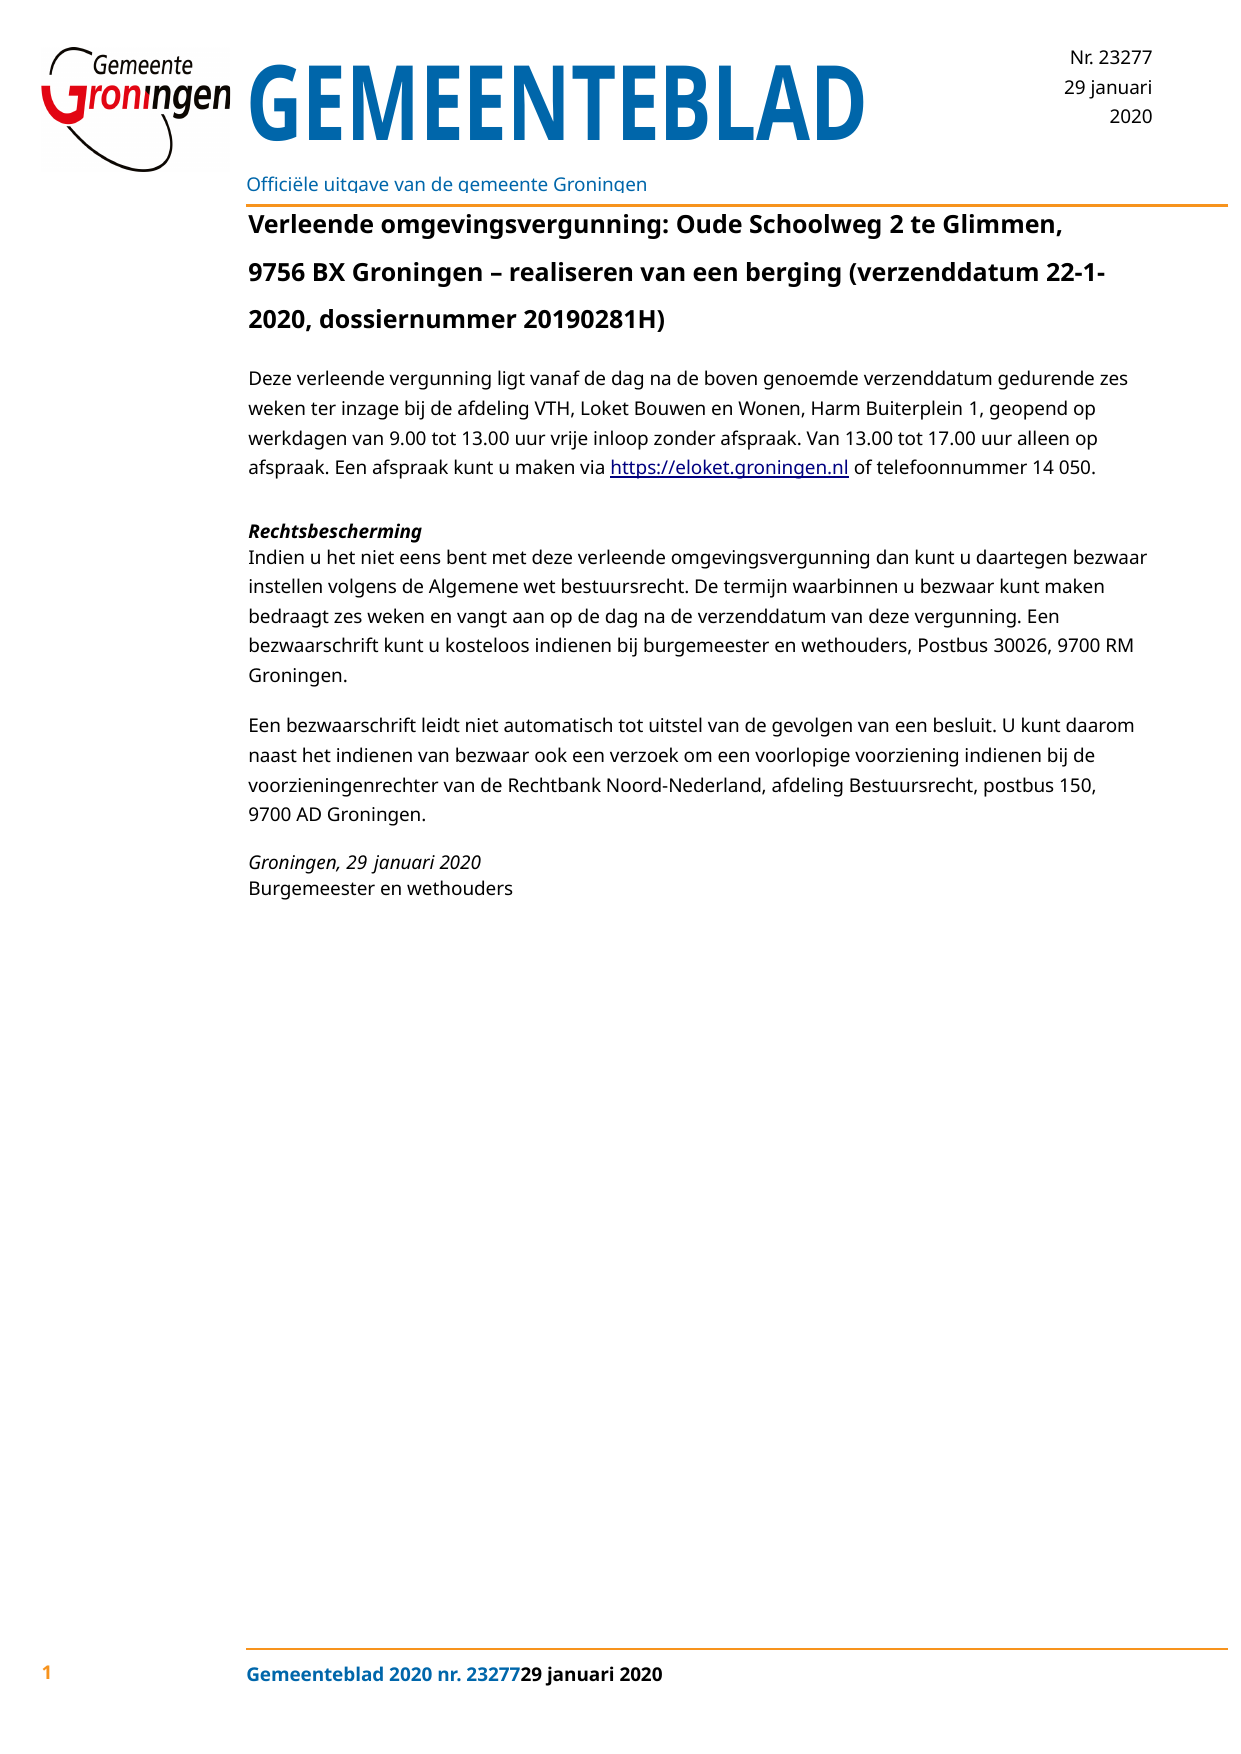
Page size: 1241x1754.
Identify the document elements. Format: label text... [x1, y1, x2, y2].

text Een bezwaarschrift leidt niet automatisch tot uitstel van de gevolgen van een besluit. U kunt daarom naast het indienen van bezwaar ook een verzoek om een voorlopige voorziening indienen bij de voorzieningenrechter van de Rechtbank Noord-Nederland, afdeling Bestuursrecht, postbus 150, 9700 AD Groningen. [248, 713, 1152, 827]
text Rechtsbescherming [248, 518, 1152, 544]
text Deze verleende vergunning ligt vanaf de dag na de boven genoemde verzenddatum gedurende zes weken ter inzage bij de afdeling VTH, Loket Bouwen en Wonen, Harm Buiterplein 1, geopend op werkdagen van 9.00 tot 13.00 uur vrije inloop zonder afspraak. Van 13.00 tot 17.00 uur alleen op afspraak. Een afspraak kunt u maken via https://eloket.groningen.nl of telefoonnummer 14 050. [248, 366, 1152, 480]
picture [41, 47, 231, 172]
text Groningen, 29 januari 2020 [248, 849, 1152, 875]
text Verleende omgevingsvergunning: Oude Schoolweg 2 te Glimmen, 9756 BX Groningen – realiseren van een berging (verzenddatum 22-1-2020, dossiernummer 20190281H) [248, 207, 1152, 336]
text Indien u het niet eens bent met deze verleende omgevingsvergunning dan kunt u daartegen bezwaar instellen volgens de Algemene wet bestuursrecht. De termijn waarbinnen u bezwaar kunt maken bedraagt zes weken en vangt aan op de dag na de verzenddatum van deze vergunning. Een bezwaarschrift kunt u kosteloos indienen bij burgemeester en wethouders, Postbus 30026, 9700 RM Groningen. [248, 544, 1152, 688]
text Burgemeester en wethouders [248, 875, 1152, 901]
